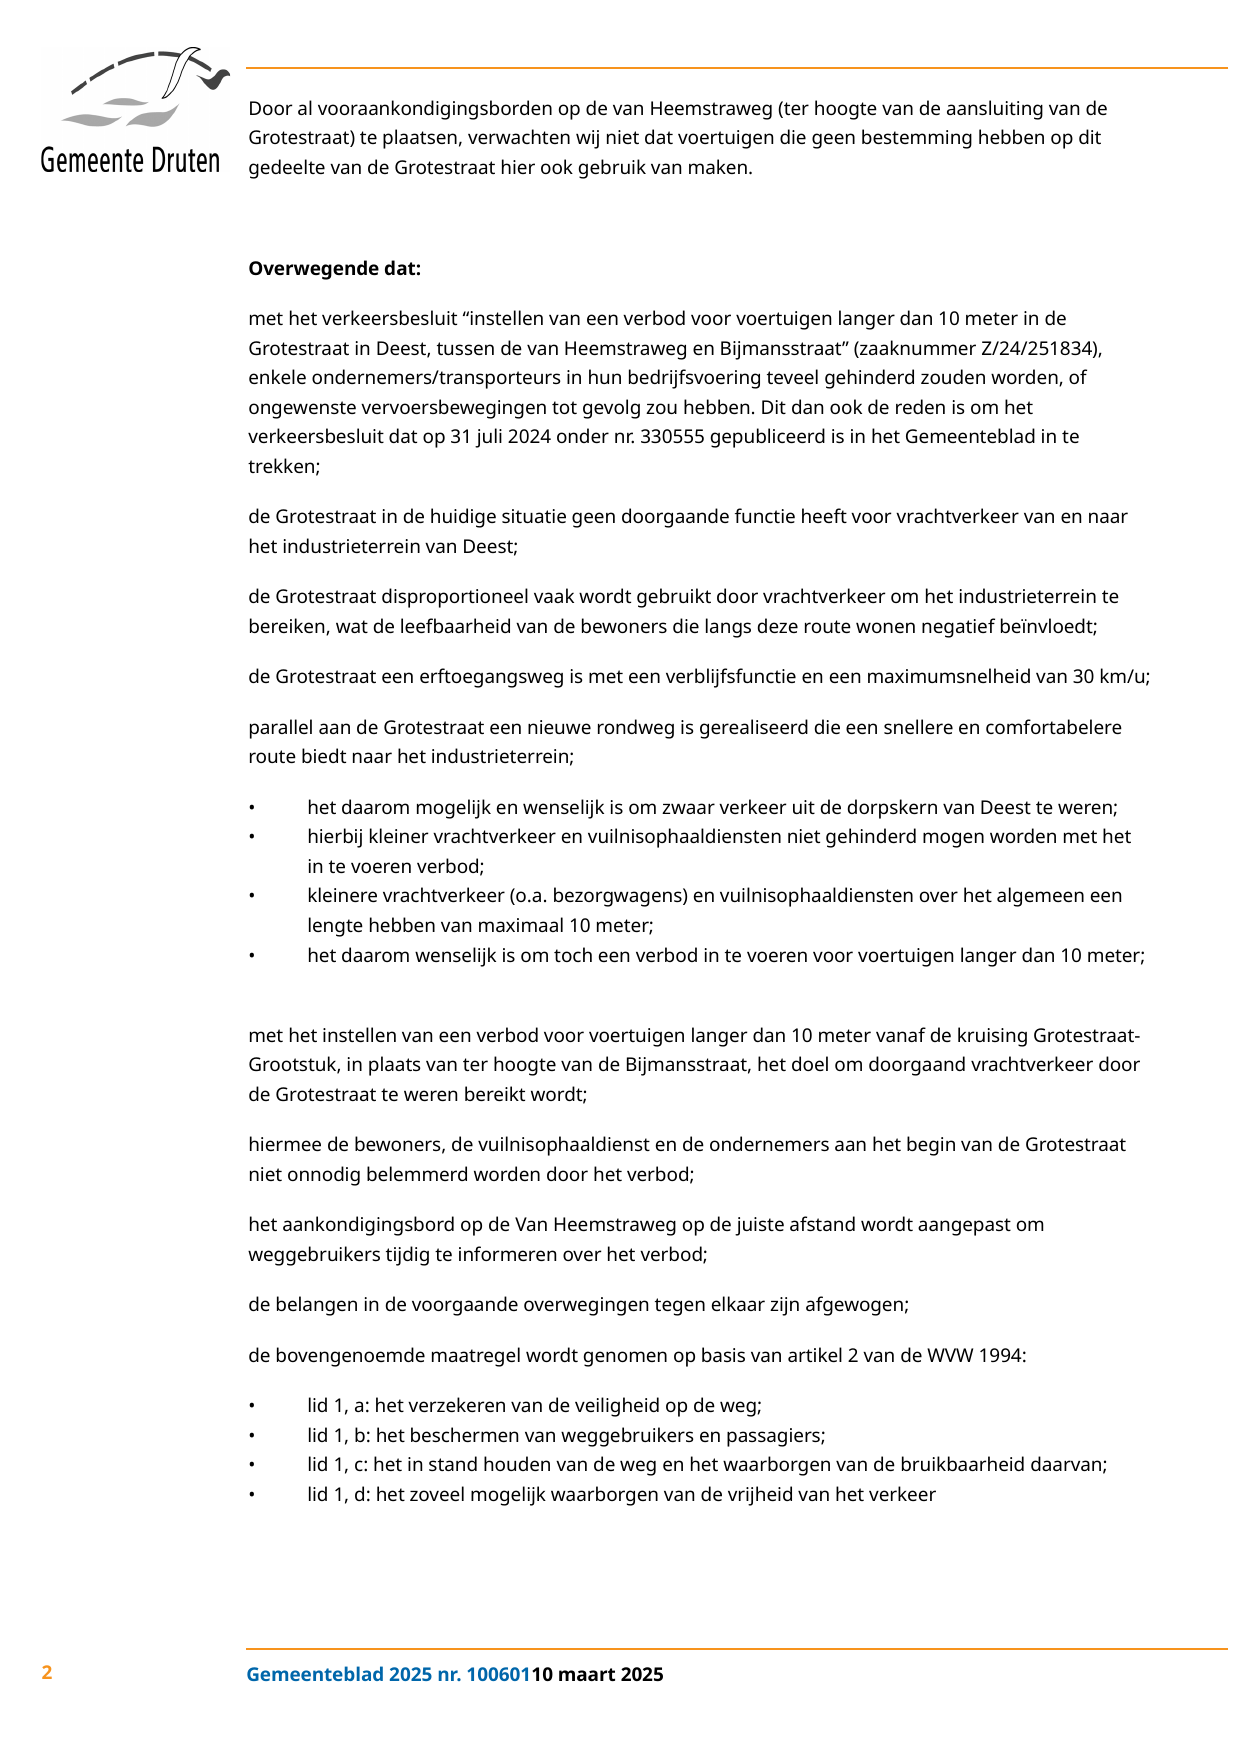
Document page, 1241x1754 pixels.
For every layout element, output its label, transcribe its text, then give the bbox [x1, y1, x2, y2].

list lid 1, b: het beschermen van weggebruikers en passagiers; [248, 1422, 1152, 1448]
list kleinere vrachtverkeer (o.a. bezorgwagens) en vuilnisophaaldiensten over het algemeen een lengte hebben van maximaal 10 meter; [248, 883, 1152, 938]
text de bovengenoemde maatregel wordt genomen op basis van artikel 2 van de WVW 1994: [248, 1342, 1152, 1368]
text Door al vooraankondigingsborden op de van Heemstraweg (ter hoogte van de aansluiting van de Grotestraat) te plaatsen, verwachten wij niet dat voertuigen die geen bestemming hebben op dit gedeelte van de Grotestraat hier ook gebruik van maken. [248, 95, 1152, 180]
text de Grotestraat een erftoegangsweg is met een verblijfsfunctie en een maximumsnelheid van 30 km/u; [248, 663, 1152, 689]
text met het instellen van een verbod voor voertuigen langer dan 10 meter vanaf de kruising Grotestraat-Grootstuk, in plaats van ter hoogte van de Bijmansstraat, het doel om doorgaand vrachtverkeer door de Grotestraat te weren bereikt wordt; [248, 1022, 1152, 1107]
text hiermee de bewoners, de vuilnisophaaldienst en de ondernemers aan het begin van de Grotestraat niet onnodig belemmerd worden door het verbod; [248, 1131, 1152, 1187]
list hierbij kleiner vrachtverkeer en vuilnisophaaldiensten niet gehinderd mogen worden met het in te voeren verbod; [248, 823, 1152, 879]
list het daarom mogelijk en wenselijk is om zwaar verkeer uit de dorpskern van Deest te weren; [248, 794, 1152, 820]
text de belangen in de voorgaande overwegingen tegen elkaar zijn afgewogen; [248, 1291, 1152, 1317]
text de Grotestraat disproportioneel vaak wordt gebruikt door vrachtverkeer om het industrieterrein te bereiken, wat de leefbaarheid van de bewoners die langs deze route wonen negatief beïnvloedt; [248, 583, 1152, 639]
text de Grotestraat in de huidige situatie geen doorgaande functie heeft voor vrachtverkeer van en naar het industrieterrein van Deest; [248, 503, 1152, 559]
picture [41, 47, 231, 172]
text parallel aan de Grotestraat een nieuwe rondweg is gerealiseerd die een snellere en comfortabelere route biedt naar het industrieterrein; [248, 714, 1152, 769]
text Overwegende dat: [248, 255, 1152, 281]
list lid 1, a: het verzekeren van de veiligheid op de weg; [248, 1392, 1152, 1418]
list lid 1, d: het zoveel mogelijk waarborgen van de vrijheid van het verkeer [248, 1481, 1152, 1507]
text het aankondigingsbord op de Van Heemstraweg op de juiste afstand wordt aangepast om weggebruikers tijdig te informeren over het verbod; [248, 1211, 1152, 1267]
list het daarom wenselijk is om toch een verbod in te voeren voor voertuigen langer dan 10 meter; [248, 942, 1152, 968]
text met het verkeersbesluit “instellen van een verbod voor voertuigen langer dan 10 meter in de Grotestraat in Deest, tussen de van Heemstraweg en Bijmansstraat” (zaaknummer Z/24/251834), enkele ondernemers/transporteurs in hun bedrijfsvoering teveel gehinderd zouden worden, of ongewenste vervoersbewegingen tot gevolg zou hebben. Dit dan ook de reden is om het verkeersbesluit dat op 31 juli 2024 onder nr. 330555 gepubliceerd is in het Gemeenteblad in te trekken; [248, 305, 1152, 479]
list lid 1, c: het in stand houden van de weg en het waarborgen van de bruikbaarheid daarvan; [248, 1451, 1152, 1477]
